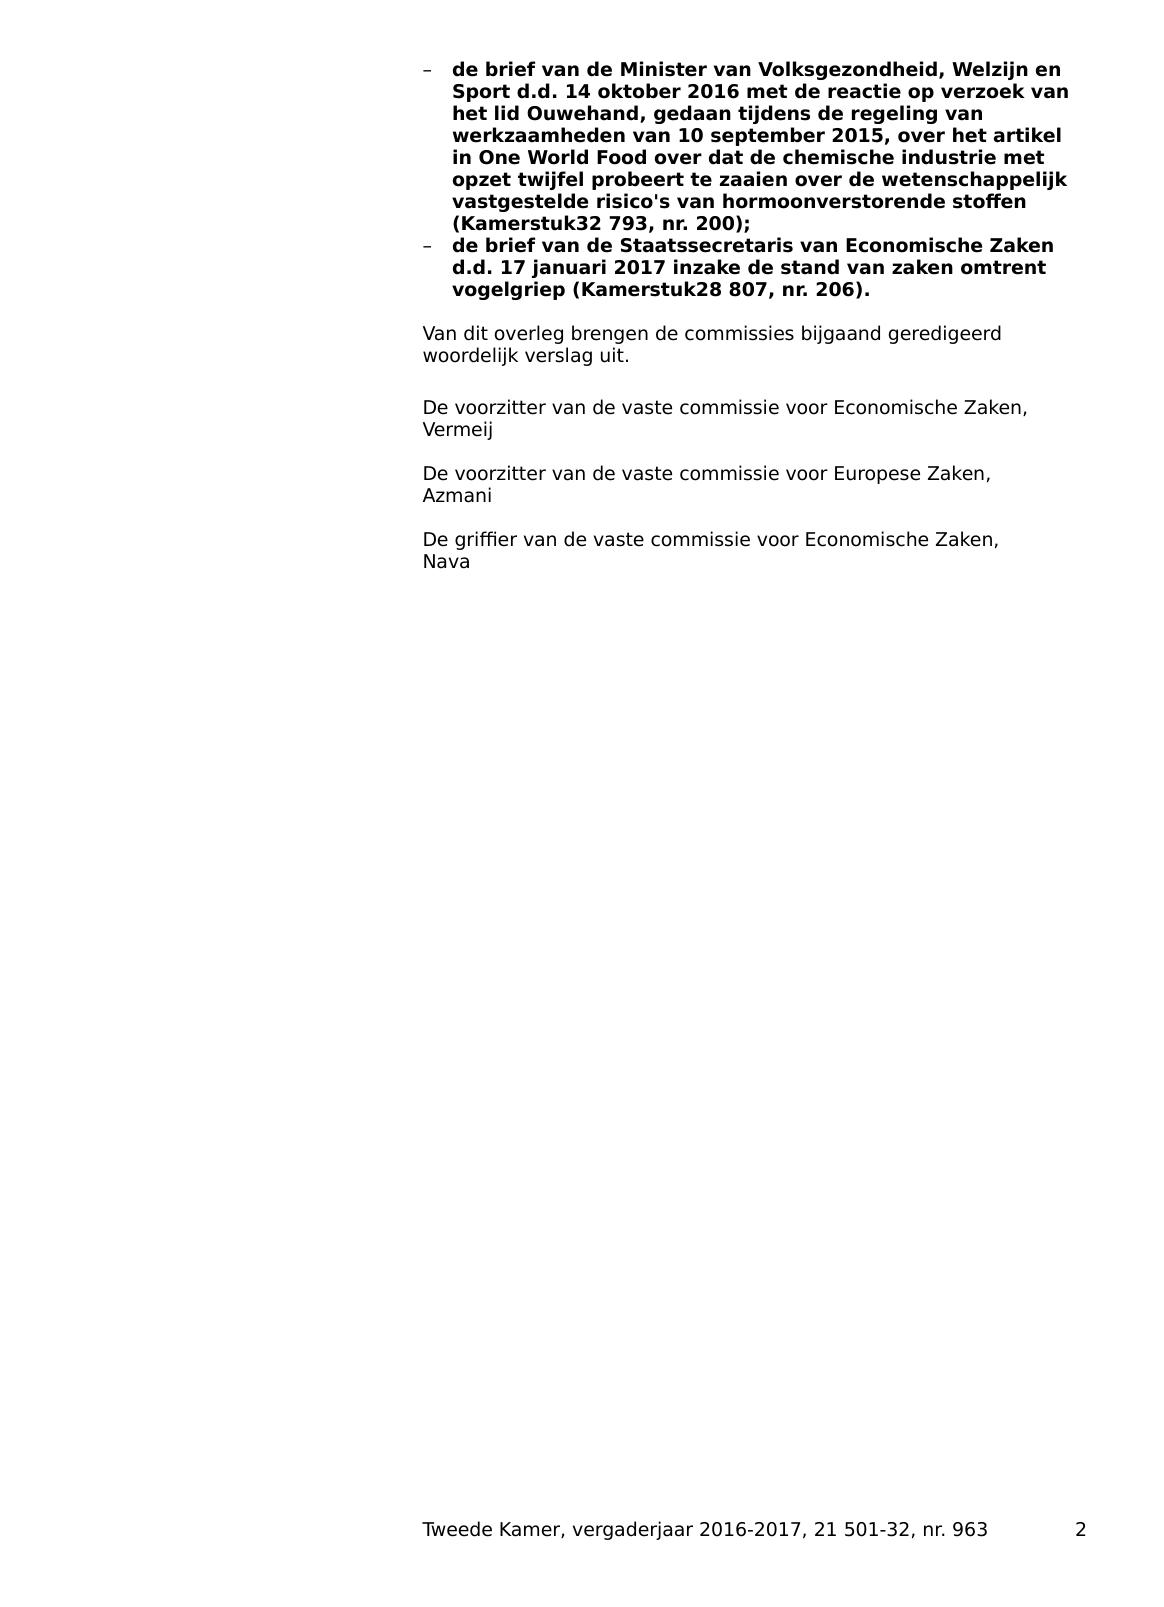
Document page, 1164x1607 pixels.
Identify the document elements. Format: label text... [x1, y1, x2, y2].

text De voorzitter van de vaste commissie voor Economische Zaken, Vermeij [422, 397, 1087, 441]
text – de brief van de Staatssecretaris van Economische Zaken d.d. 17 januari 2017 inzake de stand van zaken omtrent vogelgriep (Kamerstuk28 807, nr. 206). [422, 235, 1087, 301]
text De voorzitter van de vaste commissie voor Europese Zaken, Azmani [422, 463, 1087, 507]
text Van dit overleg brengen de commissies bijgaand geredigeerd woordelijk verslag uit. [422, 323, 1087, 367]
text De griffier van de vaste commissie voor Economische Zaken, Nava [422, 529, 1087, 573]
text – de brief van de Minister van Volksgezondheid, Welzijn en Sport d.d. 14 oktober 2016 met de reactie op verzoek van het lid Ouwehand, gedaan tijdens de regeling van werkzaamheden van 10 september 2015, over het artikel in One World Food over dat de chemische industrie met opzet twijfel probeert te zaaien over de wetenschappelijk vastgestelde risico's van hormoonverstorende stoffen (Kamerstuk32 793, nr. 200); [422, 59, 1087, 235]
